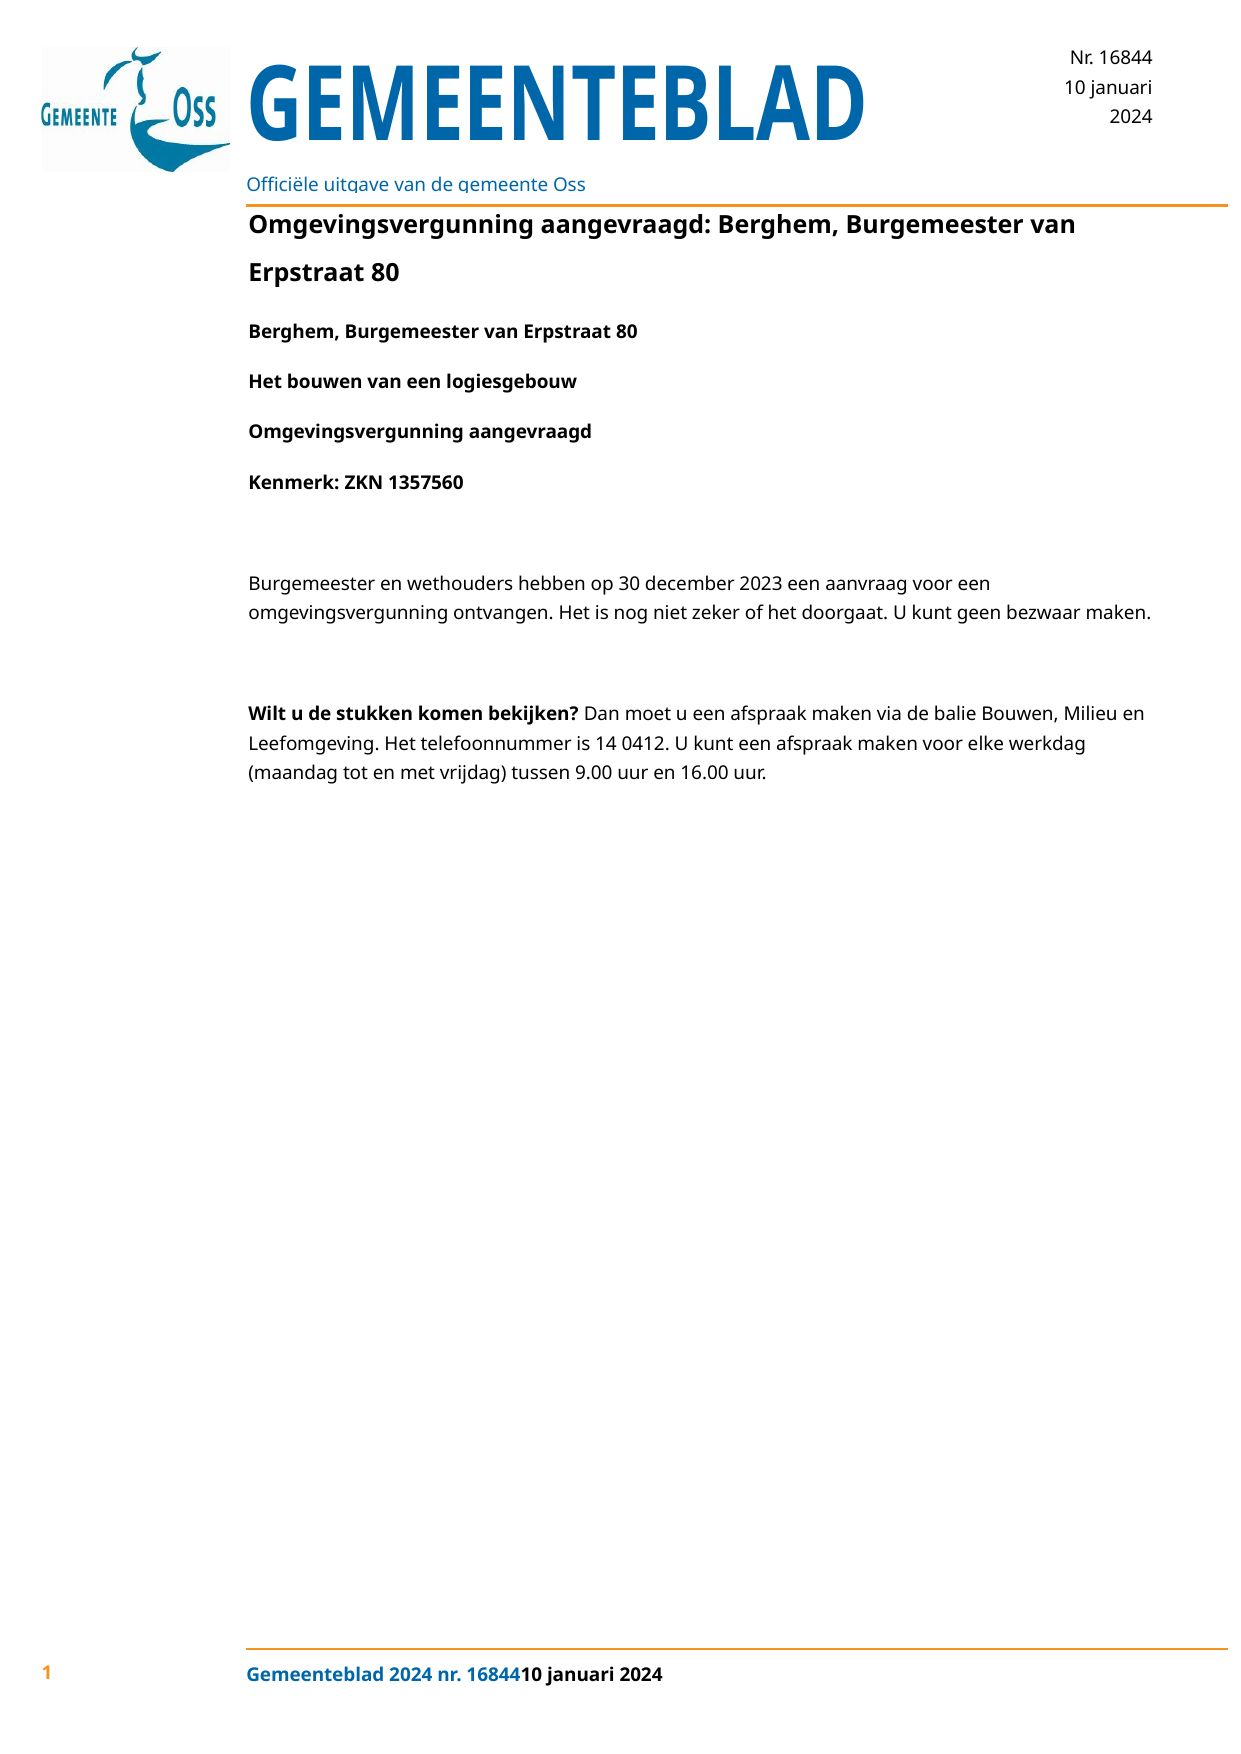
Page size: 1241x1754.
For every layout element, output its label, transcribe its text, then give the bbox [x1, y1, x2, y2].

text Burgemeester en wethouders hebben op 30 december 2023 een aanvraag voor een omgevingsvergunning ontvangen. Het is nog niet zeker of het doorgaat. U kunt geen bezwaar maken. [248, 570, 1152, 625]
text Omgevingsvergunning aangevraagd [248, 419, 1152, 444]
text Het bouwen van een logiesgebouw [248, 368, 1152, 394]
picture [41, 47, 231, 172]
text Kenmerk: ZKN 1357560 [248, 469, 1152, 495]
text Wilt u de stukken komen bekijken? Dan moet u een afspraak maken via de balie Bouwen, Milieu en Leefomgeving. Het telefoonnummer is 14 0412. U kunt een afspraak maken voor elke werkdag (maandag tot en met vrijdag) tussen 9.00 uur en 16.00 uur. [248, 700, 1152, 785]
text Berghem, Burgemeester van Erpstraat 80 [248, 318, 1152, 344]
text Omgevingsvergunning aangevraagd: Berghem, Burgemeester van Erpstraat 80 [248, 207, 1152, 288]
